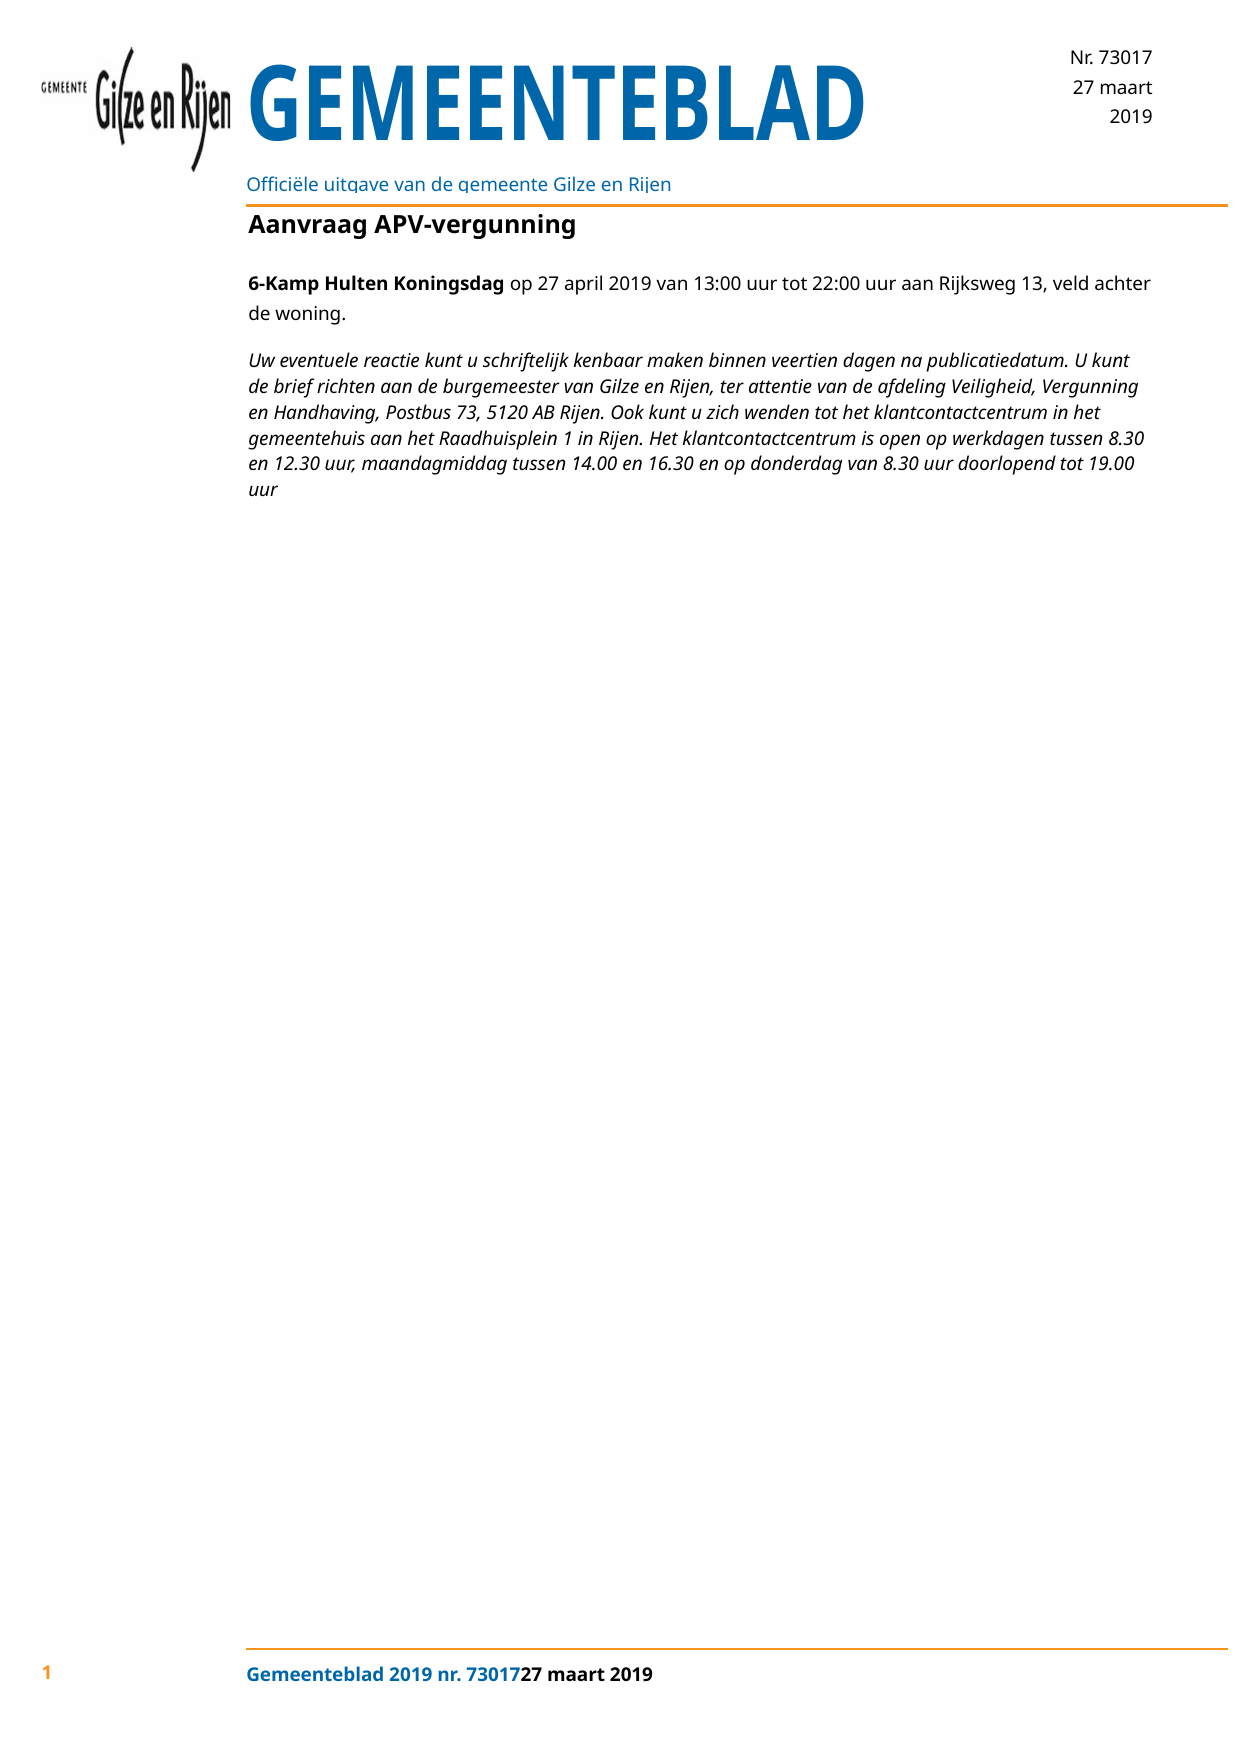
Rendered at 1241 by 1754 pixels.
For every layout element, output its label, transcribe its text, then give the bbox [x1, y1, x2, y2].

text Uw eventuele reactie kunt u schriftelijk kenbaar maken binnen veertien dagen na publicatiedatum. U kunt de brief richten aan de burgemeester van Gilze en Rijen, ter attentie van de afdeling Veiligheid, Vergunning en Handhaving, Postbus 73, 5120 AB Rijen. Ook kunt u zich wenden tot het klantcontactcentrum in het gemeentehuis aan het Raadhuisplein 1 in Rijen. Het klantcontactcentrum is open op werkdagen tussen 8.30 en 12.30 uur, maandagmiddag tussen 14.00 en 16.30 en op donderdag van 8.30 uur doorlopend tot 19.00 uur [248, 348, 1152, 502]
text 6-Kamp Hulten Koningsdag op 27 april 2019 van 13:00 uur tot 22:00 uur aan Rijksweg 13, veld achter de woning. [248, 270, 1152, 326]
text Aanvraag APV-vergunning [248, 207, 1152, 241]
picture [41, 47, 231, 172]
